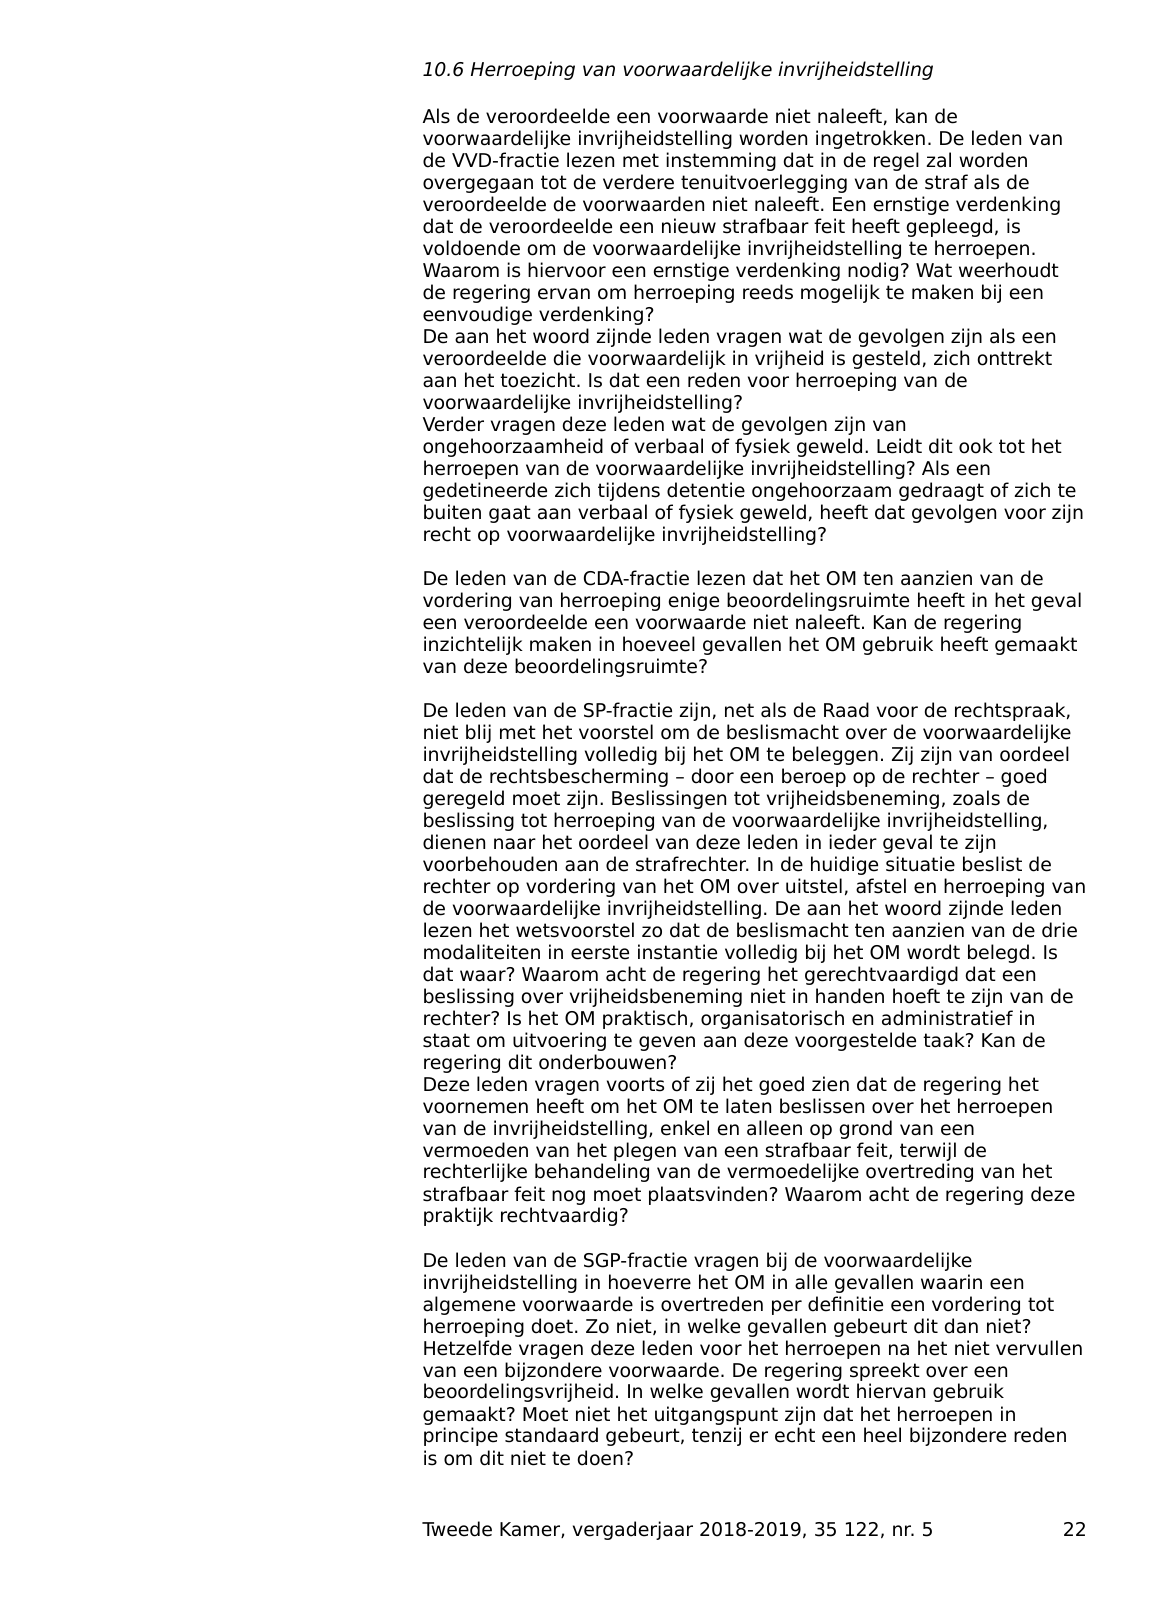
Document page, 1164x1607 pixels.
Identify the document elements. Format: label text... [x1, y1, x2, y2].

text De leden van de CDA-fractie lezen dat het OM ten aanzien van de vordering van herroeping enige beoordelingsruimte heeft in het geval een veroordeelde een voorwaarde niet naleeft. Kan de regering inzichtelijk maken in hoeveel gevallen het OM gebruik heeft gemaakt van deze beoordelingsruimte? [422, 568, 1087, 678]
text De aan het woord zijnde leden vragen wat de gevolgen zijn als een veroordeelde die voorwaardelijk in vrijheid is gesteld, zich onttrekt aan het toezicht. Is dat een reden voor herroeping van de voorwaardelijke invrijheidstelling? [422, 326, 1087, 414]
text De leden van de SGP-fractie vragen bij de voorwaardelijke invrijheidstelling in hoeverre het OM in alle gevallen waarin een algemene voorwaarde is overtreden per definitie een vordering tot herroeping doet. Zo niet, in welke gevallen gebeurt dit dan niet? Hetzelfde vragen deze leden voor het herroepen na het niet vervullen van een bijzondere voorwaarde. De regering spreekt over een beoordelingsvrijheid. In welke gevallen wordt hiervan gebruik gemaakt? Moet niet het uitgangspunt zijn dat het herroepen in principe standaard gebeurt, tenzij er echt een heel bijzondere reden is om dit niet te doen? [422, 1249, 1087, 1469]
subtitle 10.6 Herroeping van voorwaardelijke invrijheidstelling [422, 59, 1087, 81]
text Verder vragen deze leden wat de gevolgen zijn van ongehoorzaamheid of verbaal of fysiek geweld. Leidt dit ook tot het herroepen van de voorwaardelijke invrijheidstelling? Als een gedetineerde zich tijdens detentie ongehoorzaam gedraagt of zich te buiten gaat aan verbaal of fysiek geweld, heeft dat gevolgen voor zijn recht op voorwaardelijke invrijheidstelling? [422, 414, 1087, 546]
text Deze leden vragen voorts of zij het goed zien dat de regering het voornemen heeft om het OM te laten beslissen over het herroepen van de invrijheidstelling, enkel en alleen op grond van een vermoeden van het plegen van een strafbaar feit, terwijl de rechterlijke behandeling van de vermoedelijke overtreding van het strafbaar feit nog moet plaatsvinden? Waarom acht de regering deze praktijk rechtvaardig? [422, 1073, 1087, 1227]
text De leden van de SP-fractie zijn, net als de Raad voor de rechtspraak, niet blij met het voorstel om de beslismacht over de voorwaardelijke invrijheidstelling volledig bij het OM te beleggen. Zij zijn van oordeel dat de rechtsbescherming – door een beroep op de rechter – goed geregeld moet zijn. Beslissingen tot vrijheidsbeneming, zoals de beslissing tot herroeping van de voorwaardelijke invrijheidstelling, dienen naar het oordeel van deze leden in ieder geval te zijn voorbehouden aan de strafrechter. In de huidige situatie beslist de rechter op vordering van het OM over uitstel, afstel en herroeping van de voorwaardelijke invrijheidstelling. De aan het woord zijnde leden lezen het wetsvoorstel zo dat de beslismacht ten aanzien van de drie modaliteiten in eerste instantie volledig bij het OM wordt belegd. Is dat waar? Waarom acht de regering het gerechtvaardigd dat een beslissing over vrijheidsbeneming niet in handen hoeft te zijn van de rechter? Is het OM praktisch, organisatorisch en administratief in staat om uitvoering te geven aan deze voorgestelde taak? Kan de regering dit onderbouwen? [422, 700, 1087, 1073]
text Als de veroordeelde een voorwaarde niet naleeft, kan de voorwaardelijke invrijheidstelling worden ingetrokken. De leden van de VVD-fractie lezen met instemming dat in de regel zal worden overgegaan tot de verdere tenuitvoerlegging van de straf als de veroordeelde de voorwaarden niet naleeft. Een ernstige verdenking dat de veroordeelde een nieuw strafbaar feit heeft gepleegd, is voldoende om de voorwaardelijke invrijheidstelling te herroepen. Waarom is hiervoor een ernstige verdenking nodig? Wat weerhoudt de regering ervan om herroeping reeds mogelijk te maken bij een eenvoudige verdenking? [422, 106, 1087, 326]
